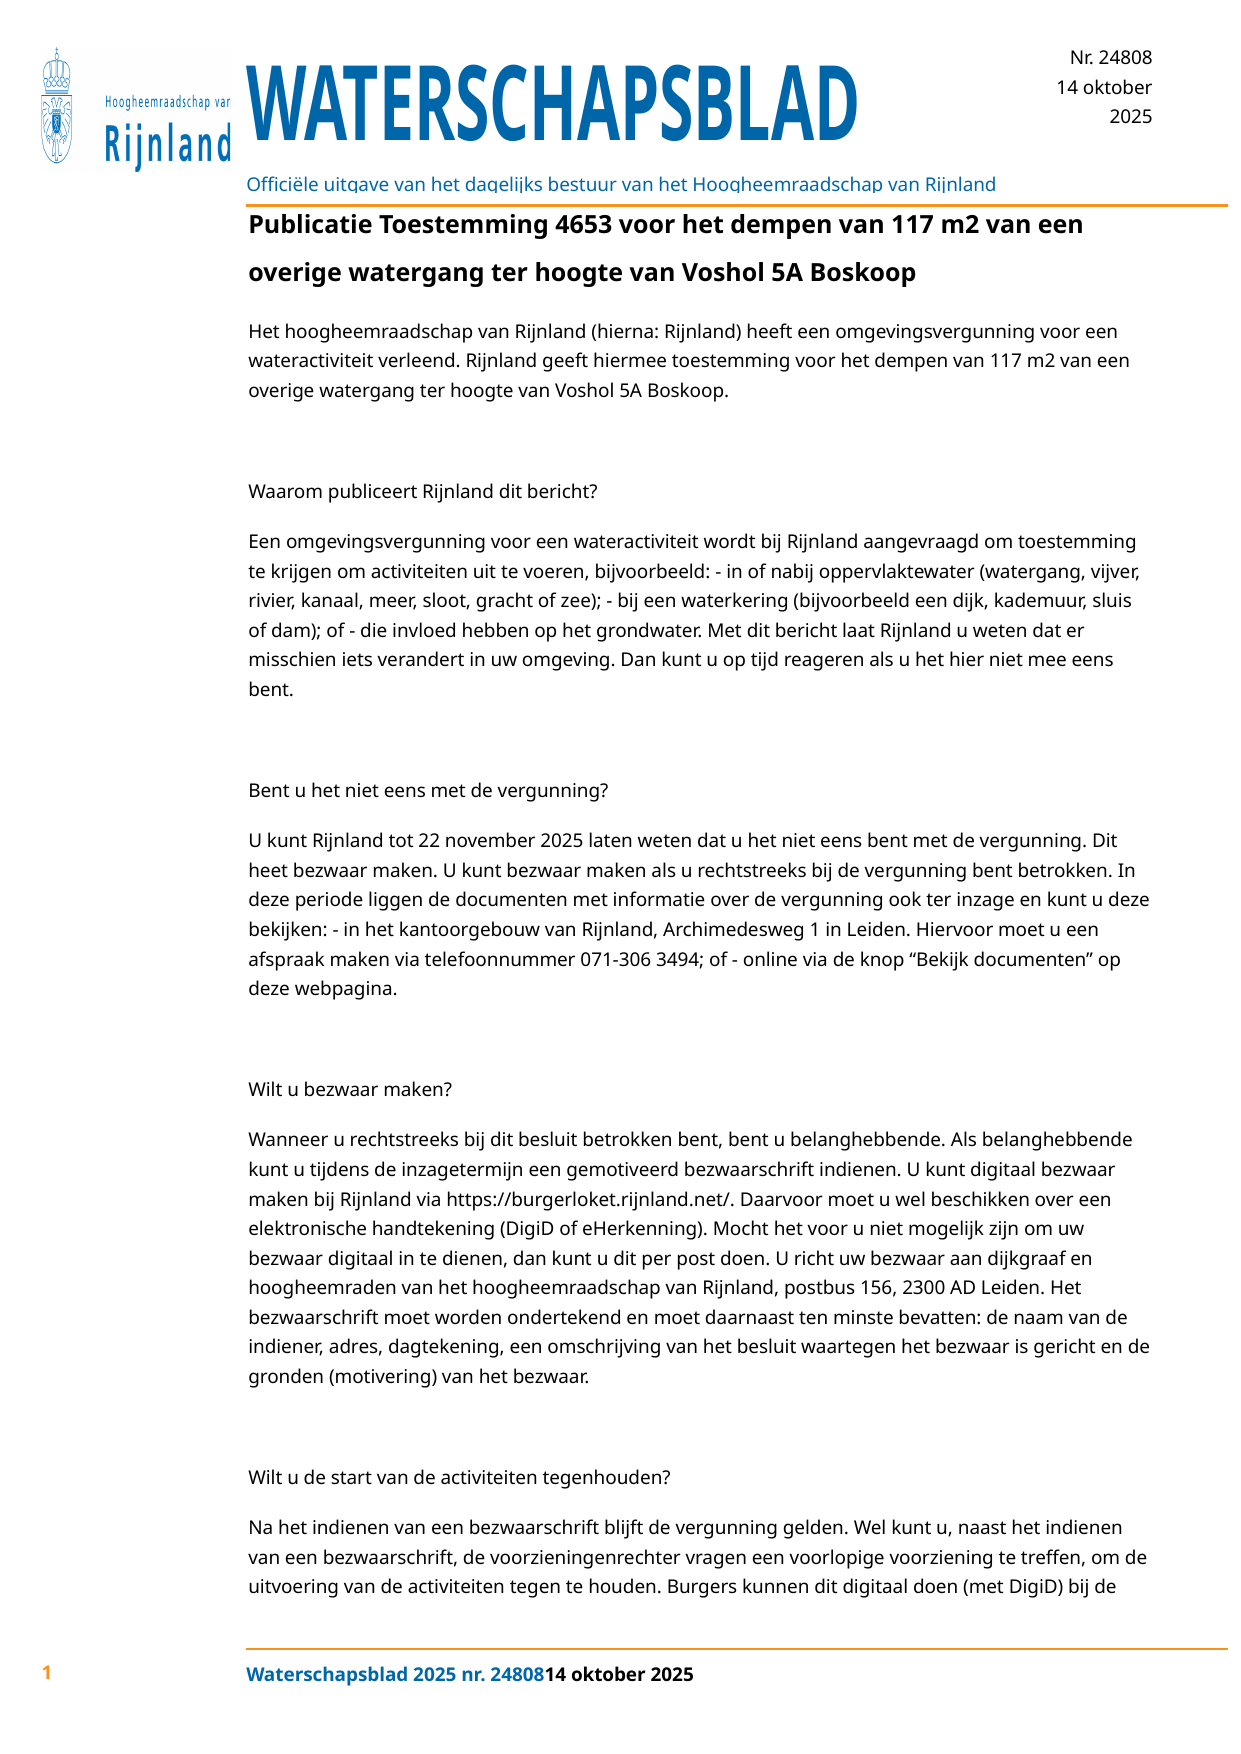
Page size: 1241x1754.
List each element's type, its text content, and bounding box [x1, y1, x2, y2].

text Een omgevingsvergunning voor een wateractiviteit wordt bij Rijnland aangevraagd om toestemming te krijgen om activiteiten uit te voeren, bijvoorbeeld: - in of nabij oppervlaktewater (watergang, vijver, rivier, kanaal, meer, sloot, gracht of zee); - bij een waterkering (bijvoorbeeld een dijk, kademuur, sluis of dam); of - die invloed hebben op het grondwater. Met dit bericht laat Rijnland u weten dat er misschien iets verandert in uw omgeving. Dan kunt u op tijd reageren als u het hier niet mee eens bent. [248, 528, 1152, 702]
text Wanneer u rechtstreeks bij dit besluit betrokken bent, bent u belanghebbende. Als belanghebbende kunt u tijdens de inzagetermijn een gemotiveerd bezwaarschrift indienen. U kunt digitaal bezwaar maken bij Rijnland via https://burgerloket.rijnland.net/. Daarvoor moet u wel beschikken over een elektronische handtekening (DigiD of eHerkenning). Mocht het voor u niet mogelijk zijn om uw bezwaar digitaal in te dienen, dan kunt u dit per post doen. U richt uw bezwaar aan dijkgraaf en hoogheemraden van het hoogheemraadschap van Rijnland, postbus 156, 2300 AD Leiden. Het bezwaarschrift moet worden ondertekend en moet daarnaast ten minste bevatten: de naam van de indiener, adres, dagtekening, een omschrijving van het besluit waartegen het bezwaar is gericht en de gronden (motivering) van het bezwaar. [248, 1127, 1152, 1389]
text Het hoogheemraadschap van Rijnland (hierna: Rijnland) heeft een omgevingsvergunning voor een wateractiviteit verleend. Rijnland geeft hiermee toestemming voor het dempen van 117 m2 van een overige watergang ter hoogte van Voshol 5A Boskoop. [248, 318, 1152, 403]
text Bent u het niet eens met de vergunning? [248, 777, 1152, 803]
picture [41, 47, 231, 172]
text Na het indienen van een bezwaarschrift blijft de vergunning gelden. Wel kunt u, naast het indienen van een bezwaarschrift, de voorzieningenrechter vragen een voorlopige voorziening te treffen, om de uitvoering van de activiteiten tegen te houden. Burgers kunnen dit digitaal doen (met DigiD) bij de [248, 1514, 1152, 1599]
text Wilt u bezwaar maken? [248, 1076, 1152, 1102]
text Publicatie Toestemming 4653 voor het dempen van 117 m2 van een overige watergang ter hoogte van Voshol 5A Boskoop [248, 207, 1152, 288]
text Wilt u de start van de activiteiten tegenhouden? [248, 1464, 1152, 1490]
text U kunt Rijnland tot 22 november 2025 laten weten dat u het niet eens bent met de vergunning. Dit heet bezwaar maken. U kunt bezwaar maken als u rechtstreeks bij de vergunning bent betrokken. In deze periode liggen de documenten met informatie over de vergunning ook ter inzage en kunt u deze bekijken: - in het kantoorgebouw van Rijnland, Archimedesweg 1 in Leiden. Hiervoor moet u een afspraak maken via telefoonnummer 071-306 3494; of - online via de knop “Bekijk documenten” op deze webpagina. [248, 827, 1152, 1001]
text Waarom publiceert Rijnland dit bericht? [248, 478, 1152, 504]
